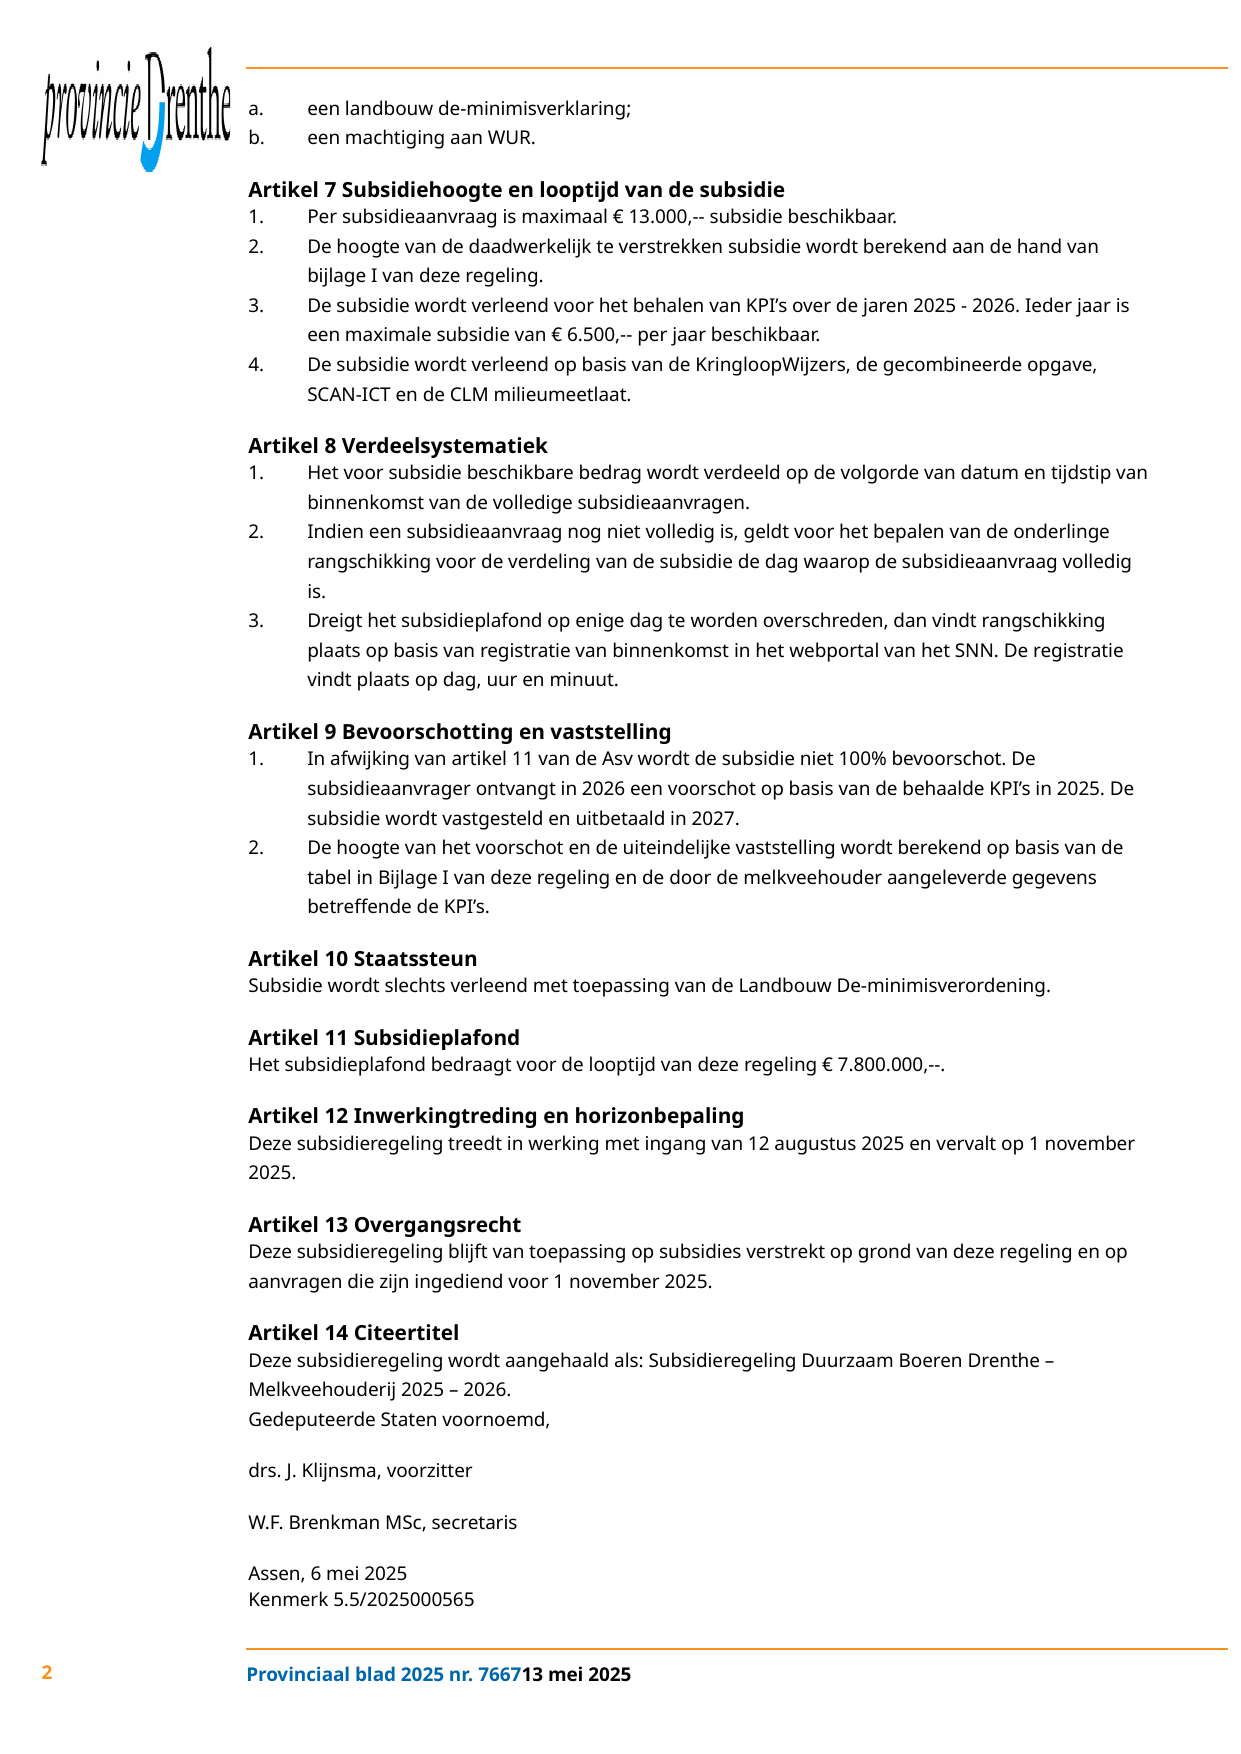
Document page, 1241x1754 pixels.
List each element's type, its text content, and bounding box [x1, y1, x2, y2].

text Artikel 12 Inwerkingtreding en horizonbepaling [248, 1102, 1152, 1130]
list Dreigt het subsidieplafond op enige dag te worden overschreden, dan vindt rangschikking plaats op basis van registratie van binnenkomst in het webportal van het SNN. De registratie vindt plaats op dag, uur en minuut. [248, 607, 1152, 692]
text Gedeputeerde Staten voornoemd, [248, 1406, 1152, 1432]
list Het voor subsidie beschikbare bedrag wordt verdeeld op de volgorde van datum en tijdstip van binnenkomst van de volledige subsidieaanvragen. [248, 459, 1152, 515]
list Indien een subsidieaanvraag nog niet volledig is, geldt voor het bepalen van de onderlinge rangschikking voor de verdeling van de subsidie de dag waarop de subsidieaanvraag volledig is. [248, 519, 1152, 604]
list een machtiging aan WUR. [248, 124, 1152, 150]
text Deze subsidieregeling blijft van toepassing op subsidies verstrekt op grond van deze regeling en op aanvragen die zijn ingediend voor 1 november 2025. [248, 1238, 1152, 1294]
list In afwijking van artikel 11 van de Asv wordt de subsidie niet 100% bevoorschot. De subsidieaanvrager ontvangt in 2026 een voorschot op basis van de behaalde KPI’s in 2025. De subsidie wordt vastgesteld en uitbetaald in 2027. [248, 746, 1152, 830]
list een landbouw de-minimisverklaring; [248, 95, 1152, 121]
text Artikel 7 Subsidiehoogte en looptijd van de subsidie [248, 175, 1152, 203]
text Artikel 11 Subsidieplafond [248, 1023, 1152, 1051]
text Kenmerk 5.5/2025000565 [248, 1586, 1152, 1612]
text Deze subsidieregeling wordt aangehaald als: Subsidieregeling Duurzaam Boeren Drenthe – Melkveehouderij 2025 – 2026. [248, 1347, 1152, 1402]
text Deze subsidieregeling treedt in werking met ingang van 12 augustus 2025 en vervalt op 1 november 2025. [248, 1130, 1152, 1185]
text Artikel 8 Verdeelsystematiek [248, 431, 1152, 459]
text Assen, 6 mei 2025 [248, 1560, 1152, 1586]
list De hoogte van de daadwerkelijk te verstrekken subsidie wordt berekend aan de hand van bijlage I van deze regeling. [248, 233, 1152, 288]
list De hoogte van het voorschot en de uiteindelijke vaststelling wordt berekend op basis van de tabel in Bijlage I van deze regeling en de door de melkveehouder aangeleverde gegevens betreffende de KPI’s. [248, 834, 1152, 919]
list De subsidie wordt verleend voor het behalen van KPI’s over de jaren 2025 - 2026. Ieder jaar is een maximale subsidie van € 6.500,-- per jaar beschikbaar. [248, 292, 1152, 347]
text Het subsidieplafond bedraagt voor de looptijd van deze regeling € 7.800.000,--. [248, 1051, 1152, 1077]
text Artikel 10 Staatssteun [248, 944, 1152, 972]
list Per subsidieaanvraag is maximaal € 13.000,-- subsidie beschikbaar. [248, 203, 1152, 229]
text Artikel 9 Bevoorschotting en vaststelling [248, 717, 1152, 746]
text W.F. Brenkman MSc, secretaris [248, 1509, 1152, 1535]
text drs. J. Klijnsma, voorzitter [248, 1457, 1152, 1483]
text Artikel 13 Overgangsrecht [248, 1210, 1152, 1238]
picture [41, 47, 231, 172]
text Subsidie wordt slechts verleend met toepassing van de Landbouw De-minimisverordening. [248, 972, 1152, 998]
text Artikel 14 Citeertitel [248, 1318, 1152, 1347]
list De subsidie wordt verleend op basis van de KringloopWijzers, de gecombineerde opgave, SCAN-ICT en de CLM milieumeetlaat. [248, 351, 1152, 406]
